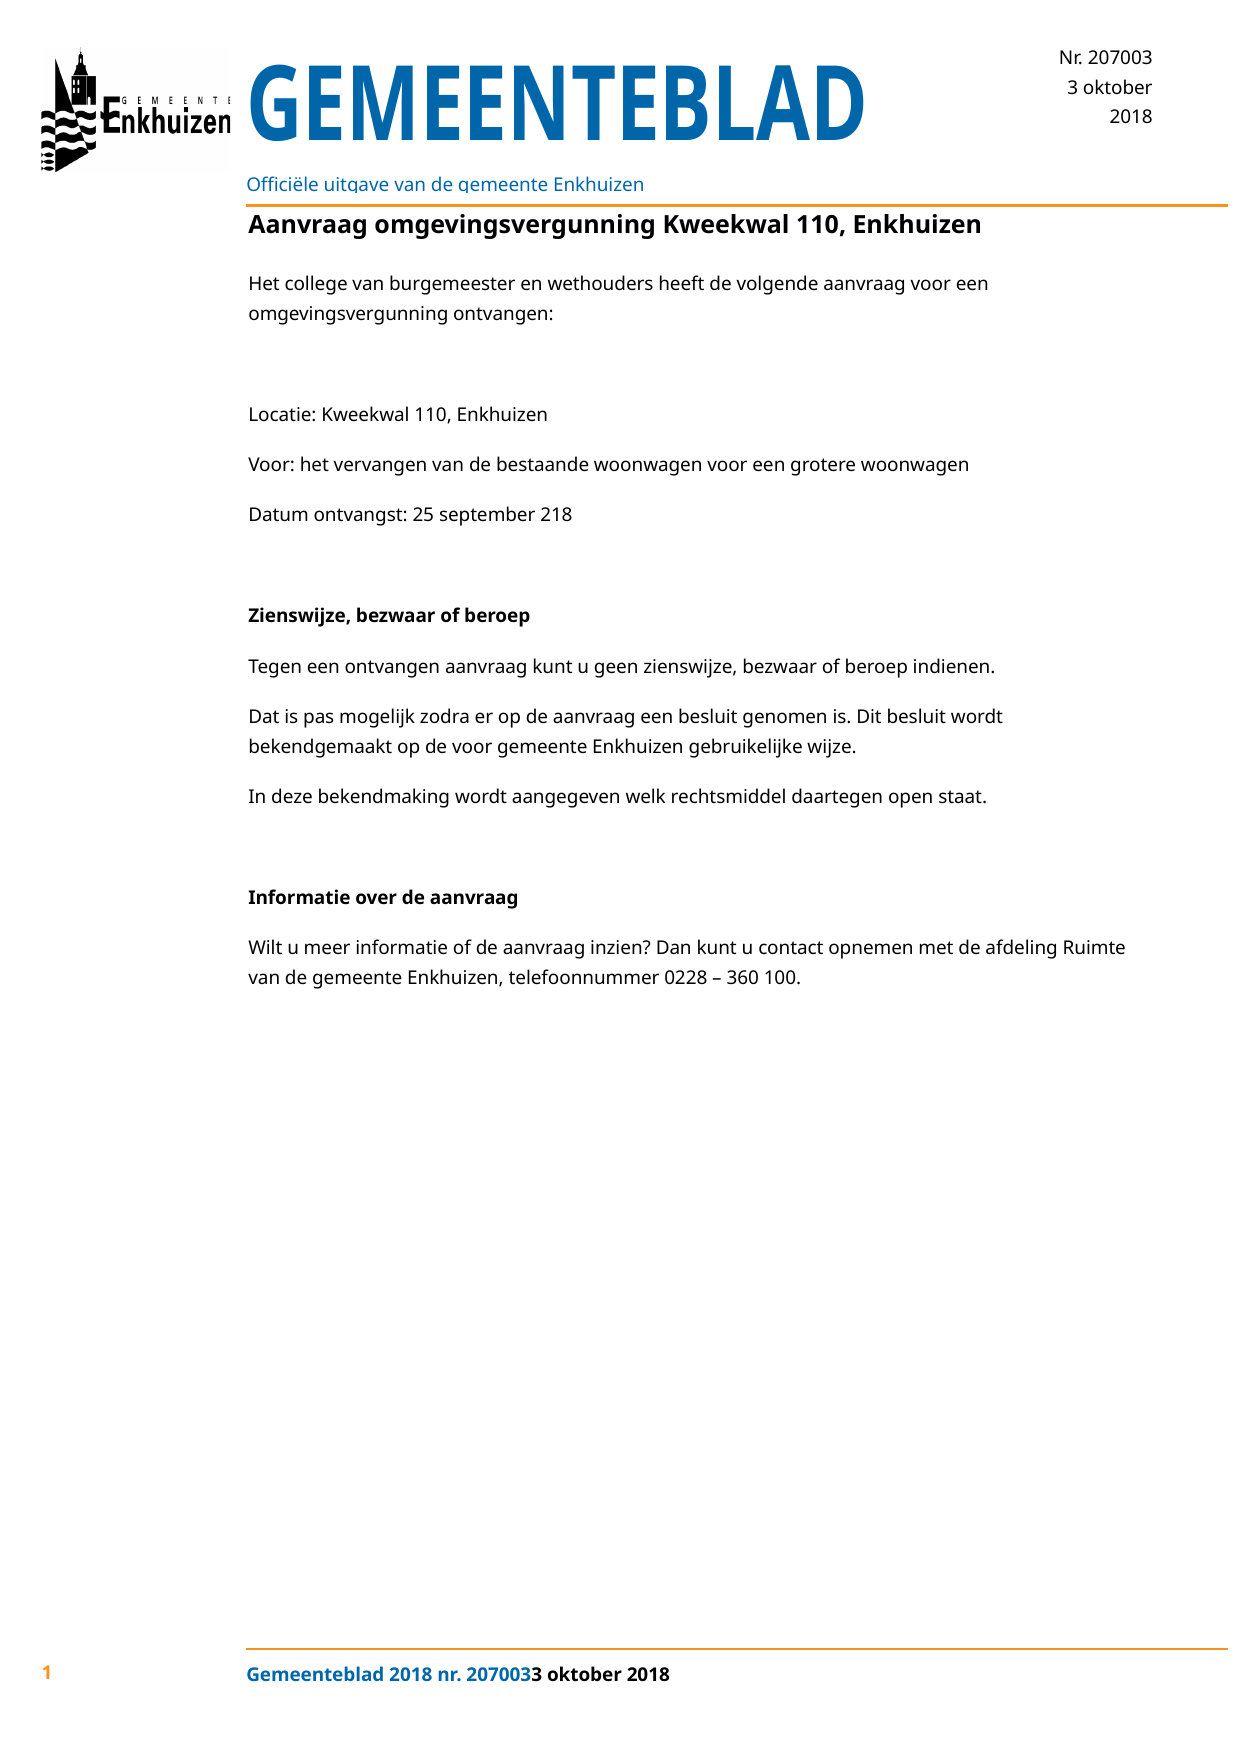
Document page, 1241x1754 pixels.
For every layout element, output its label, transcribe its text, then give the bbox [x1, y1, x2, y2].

text Tegen een ontvangen aanvraag kunt u geen zienswijze, bezwaar of beroep indienen. [248, 653, 1152, 678]
text Wilt u meer informatie of de aanvraag inzien? Dan kunt u contact opnemen met de afdeling Ruimte van de gemeente Enkhuizen, telefoonnummer 0228 – 360 100. [248, 934, 1152, 990]
text Informatie over de aanvraag [248, 884, 1152, 910]
text Locatie: Kweekwal 110, Enkhuizen [248, 401, 1152, 426]
text Dat is pas mogelijk zodra er op de aanvraag een besluit genomen is. Dit besluit wordt bekendgemaakt op de voor gemeente Enkhuizen gebruikelijke wijze. [248, 703, 1152, 758]
text Datum ontvangst: 25 september 218 [248, 502, 1152, 527]
text Voor: het vervangen van de bestaande woonwagen voor een grotere woonwagen [248, 451, 1152, 477]
text Aanvraag omgevingsvergunning Kweekwal 110, Enkhuizen [248, 207, 1152, 241]
text In deze bekendmaking wordt aangegeven welk rechtsmiddel daartegen open staat. [248, 783, 1152, 809]
text Zienswijze, bezwaar of beroep [248, 602, 1152, 628]
text Het college van burgemeester en wethouders heeft de volgende aanvraag voor een omgevingsvergunning ontvangen: [248, 270, 1152, 326]
picture [41, 47, 231, 172]
